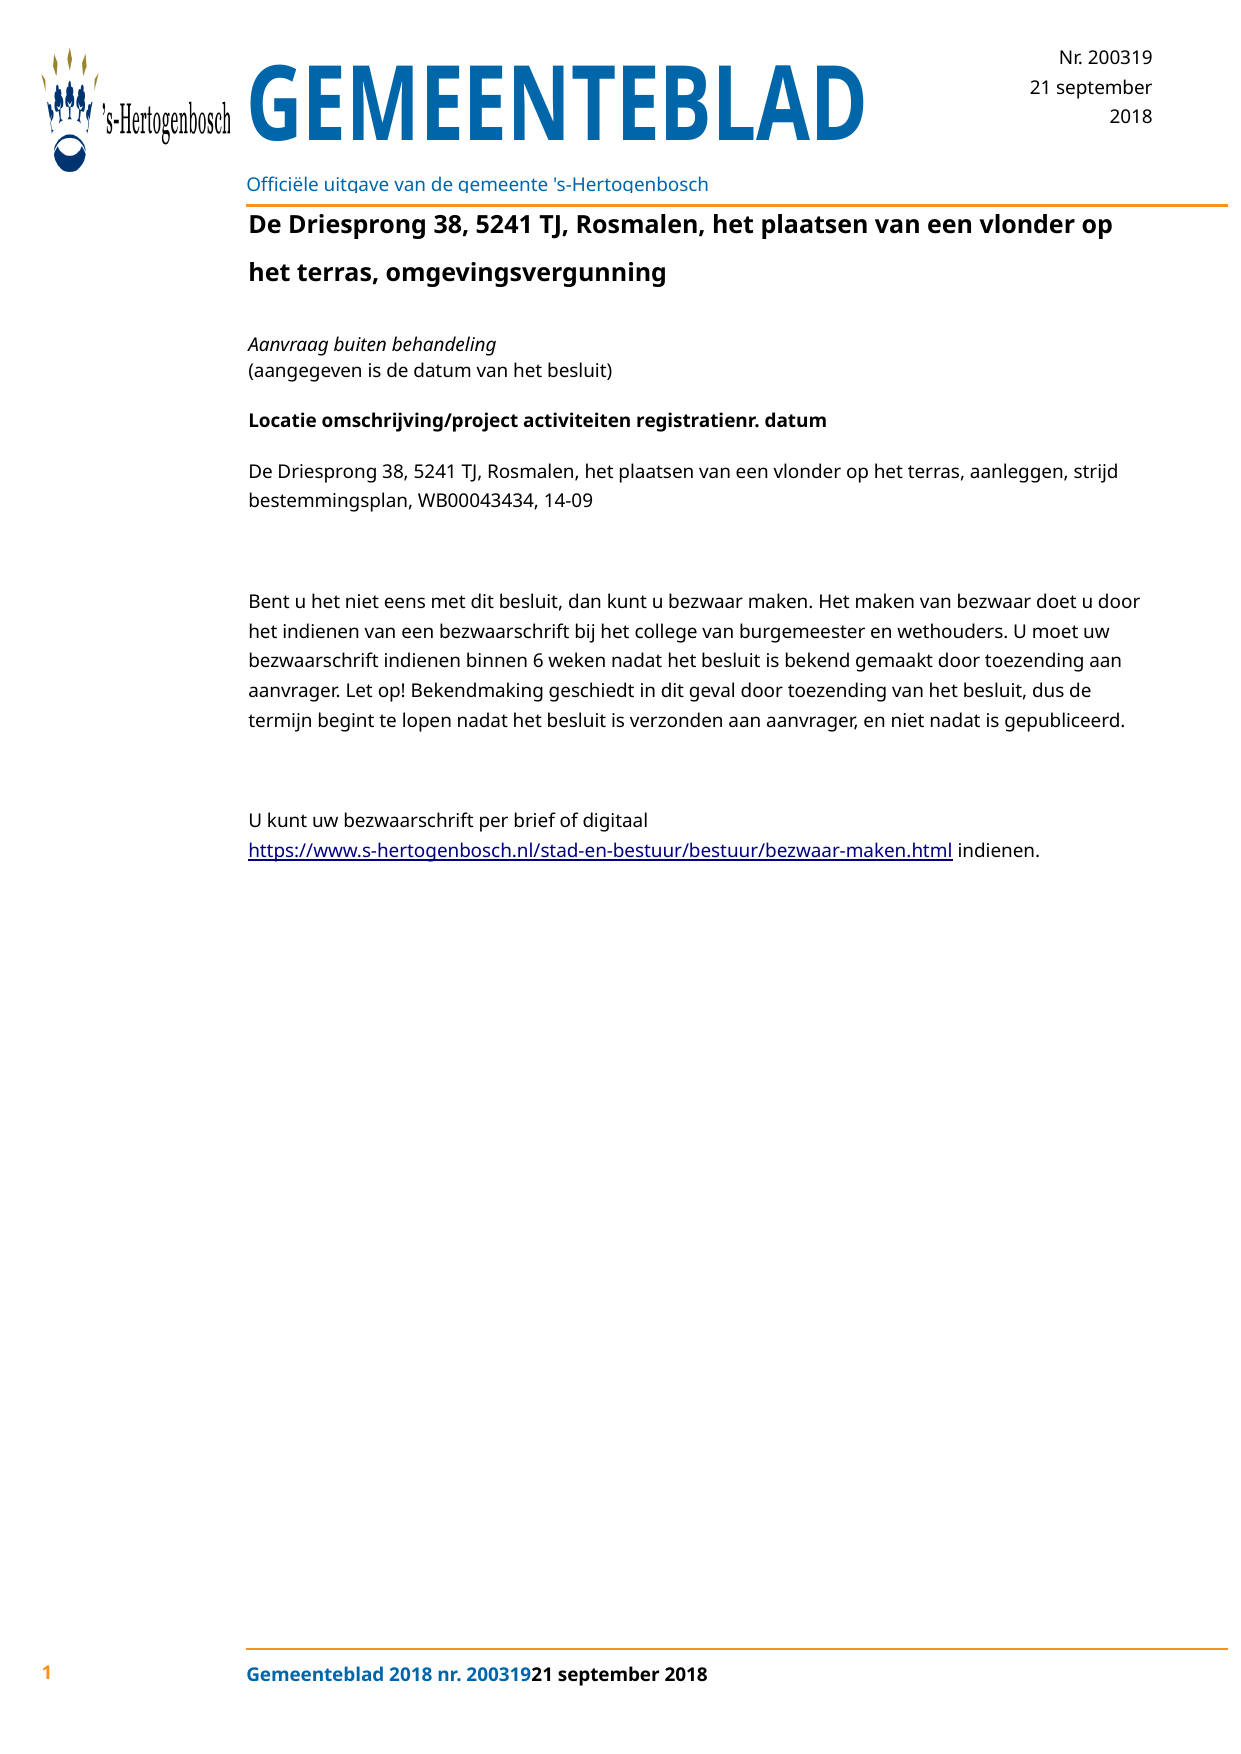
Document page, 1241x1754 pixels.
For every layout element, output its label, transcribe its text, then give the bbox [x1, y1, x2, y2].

text Locatie omschrijving/project activiteiten registratienr. datum [248, 408, 1152, 433]
text De Driesprong 38, 5241 TJ, Rosmalen, het plaatsen van een vlonder op het terras, omgevingsvergunning [248, 207, 1152, 288]
text U kunt uw bezwaarschrift per brief of digitaal https://www.s-hertogenbosch.nl/stad-en-bestuur/bestuur/bezwaar-maken.html indienen. [248, 808, 1152, 863]
text Bent u het niet eens met dit besluit, dan kunt u bezwaar maken. Het maken van bezwaar doet u door het indienen van een bezwaarschrift bij het college van burgemeester en wethouders. U moet uw bezwaarschrift indienen binnen 6 weken nadat het besluit is bekend gemaakt door toezending aan aanvrager. Let op! Bekendmaking geschiedt in dit geval door toezending van het besluit, dus de termijn begint te lopen nadat het besluit is verzonden aan aanvrager, en niet nadat is gepubliceerd. [248, 588, 1152, 732]
picture [41, 47, 231, 172]
text (aangegeven is de datum van het besluit) [248, 357, 1152, 383]
text Aanvraag buiten behandeling [248, 331, 1152, 357]
text De Driesprong 38, 5241 TJ, Rosmalen, het plaatsen van een vlonder op het terras, aanleggen, strijd bestemmingsplan, WB00043434, 14-09 [248, 458, 1152, 513]
